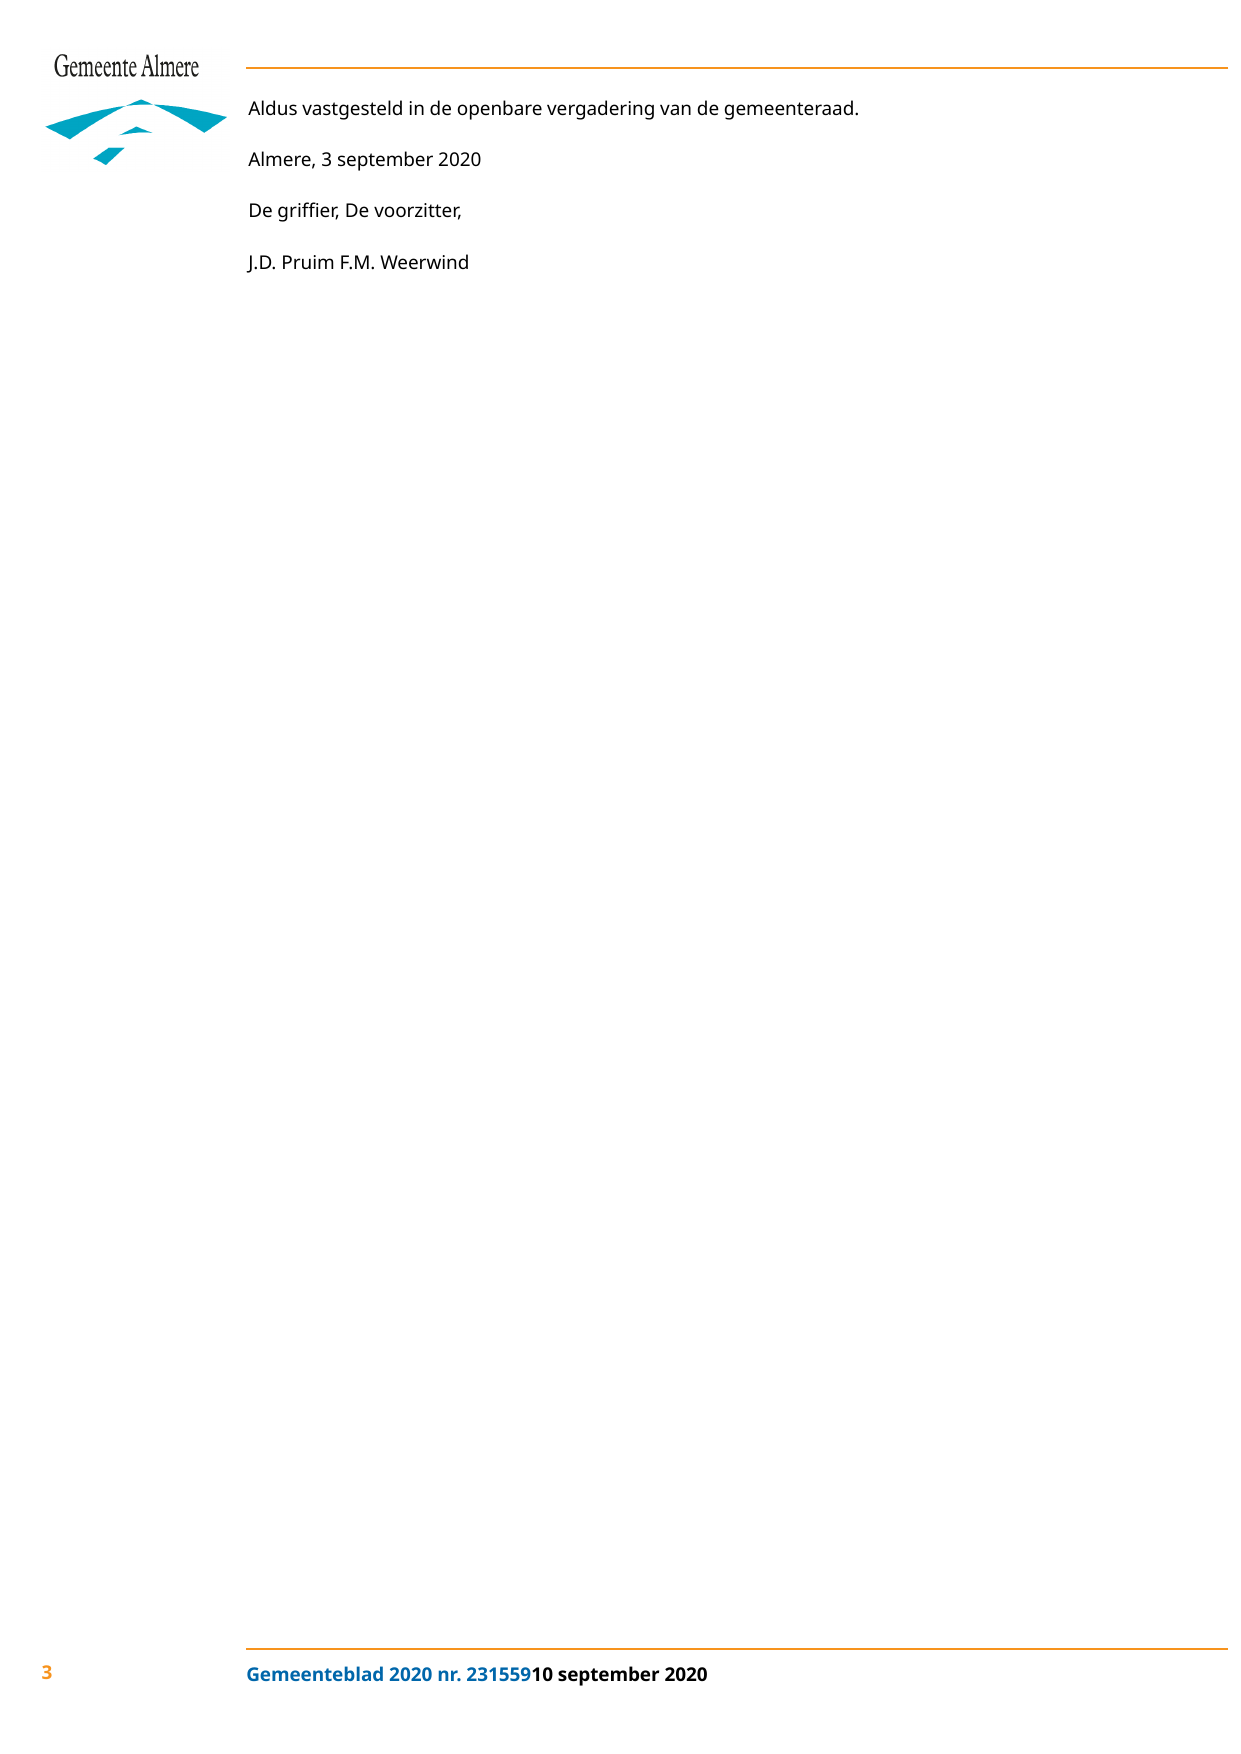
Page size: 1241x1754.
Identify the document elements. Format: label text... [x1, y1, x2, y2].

text Almere, 3 september 2020 [248, 146, 1152, 172]
text De griffier, De voorzitter, [248, 198, 1152, 223]
text J.D. Pruim F.M. Weerwind [248, 249, 1152, 275]
text Aldus vastgesteld in de openbare vergadering van de gemeenteraad. [248, 95, 1152, 121]
picture [41, 47, 231, 172]
